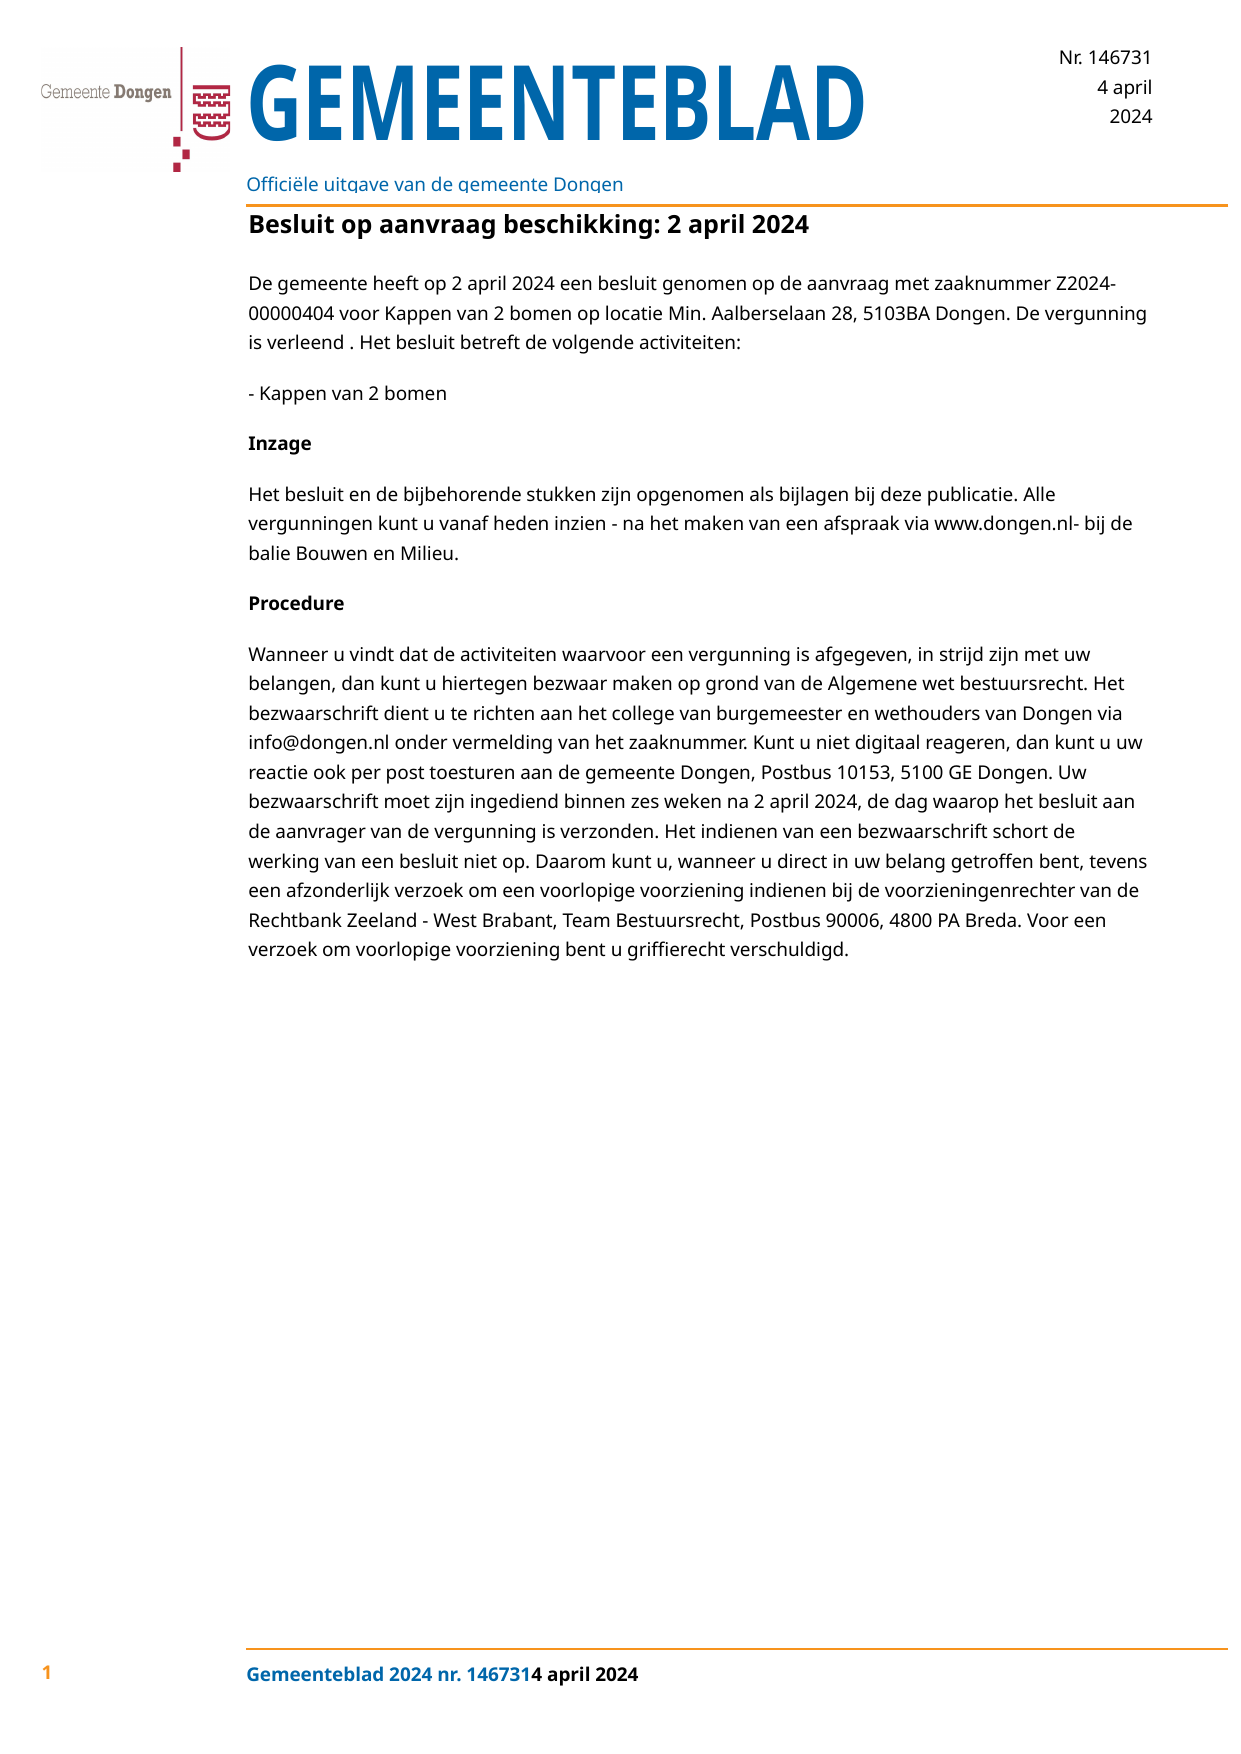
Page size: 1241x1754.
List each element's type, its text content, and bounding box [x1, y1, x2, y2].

text De gemeente heeft op 2 april 2024 een besluit genomen op de aanvraag met zaaknummer Z2024-00000404 voor Kappen van 2 bomen op locatie Min. Aalberselaan 28, 5103BA Dongen. De vergunning is verleend . Het besluit betreft de volgende activiteiten: [248, 270, 1152, 355]
text Het besluit en de bijbehorende stukken zijn opgenomen als bijlagen bij deze publicatie. Alle vergunningen kunt u vanaf heden inzien - na het maken van een afspraak via www.dongen.nl- bij de balie Bouwen en Milieu. [248, 481, 1152, 566]
text Inzage [248, 430, 1152, 456]
text Procedure [248, 590, 1152, 616]
picture [41, 47, 231, 172]
text Besluit op aanvraag beschikking: 2 april 2024 [248, 207, 1152, 241]
text - Kappen van 2 bomen [248, 380, 1152, 406]
text Wanneer u vindt dat de activiteiten waarvoor een vergunning is afgegeven, in strijd zijn met uw belangen, dan kunt u hiertegen bezwaar maken op grond van de Algemene wet bestuursrecht. Het bezwaarschrift dient u te richten aan het college van burgemeester en wethouders van Dongen via info@dongen.nl onder vermelding van het zaaknummer. Kunt u niet digitaal reageren, dan kunt u uw reactie ook per post toesturen aan de gemeente Dongen, Postbus 10153, 5100 GE Dongen. Uw bezwaarschrift moet zijn ingediend binnen zes weken na 2 april 2024, de dag waarop het besluit aan de aanvrager van de vergunning is verzonden. Het indienen van een bezwaarschrift schort de werking van een besluit niet op. Daarom kunt u, wanneer u direct in uw belang getroffen bent, tevens een afzonderlijk verzoek om een voorlopige voorziening indienen bij de voorzieningenrechter van de Rechtbank Zeeland - West Brabant, Team Bestuursrecht, Postbus 90006, 4800 PA Breda. Voor een verzoek om voorlopige voorziening bent u griffierecht verschuldigd. [248, 641, 1152, 962]
